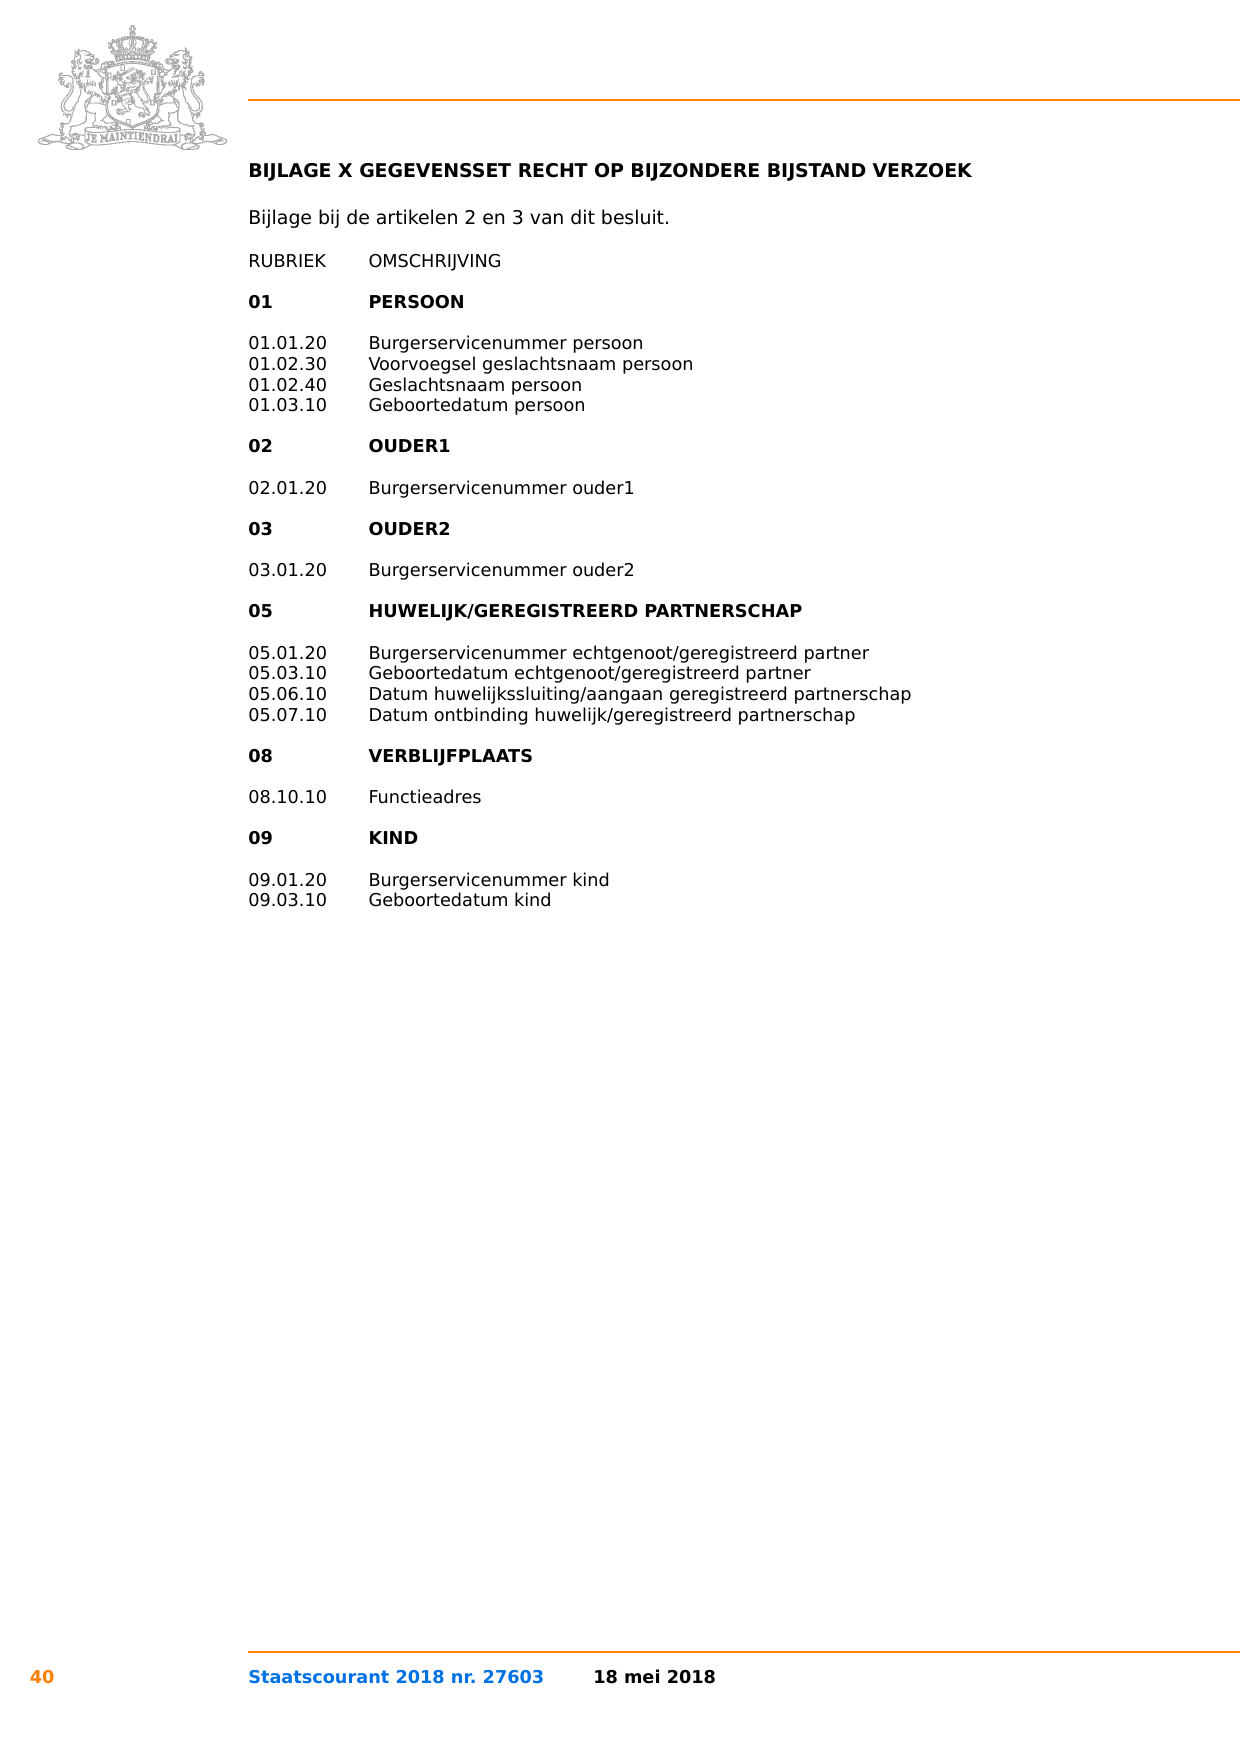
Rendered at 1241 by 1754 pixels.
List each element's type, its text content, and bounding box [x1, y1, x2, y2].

table_cell 05.03.10 [248, 663, 362, 684]
table_cell [248, 622, 362, 643]
table_cell 01.01.20 [248, 333, 362, 354]
table_cell [248, 271, 362, 292]
text Bijlage bij de artikelen 2 en 3 van dit besluit. [248, 207, 1163, 229]
table_cell OUDER2 [363, 519, 1163, 539]
table_cell 08 [248, 746, 362, 766]
table_cell 03 [248, 519, 362, 539]
table_cell KIND [363, 828, 1163, 849]
table_cell [248, 416, 362, 436]
subtitle BIJLAGE X GEGEVENSSET RECHT OP BIJZONDERE BIJSTAND VERZOEK [248, 160, 1163, 182]
table_cell [363, 313, 1163, 333]
table_cell Burgerservicenummer persoon [363, 333, 1163, 354]
table_cell HUWELIJK/GEREGISTREERD PARTNERSCHAP [363, 601, 1163, 622]
table_cell [363, 622, 1163, 643]
table_cell 01.02.30 [248, 354, 362, 374]
table_cell Burgerservicenummer kind [363, 870, 1163, 890]
picture [38, 25, 227, 150]
table_cell Geboortedatum echtgenoot/geregistreerd partner [363, 663, 1163, 684]
table_cell [248, 849, 362, 869]
table_cell [363, 808, 1163, 828]
table_cell 05.06.10 [248, 684, 362, 704]
table_cell Geslachtsnaam persoon [363, 375, 1163, 395]
table_cell [248, 808, 362, 828]
table_cell [363, 416, 1163, 436]
table_cell [363, 271, 1163, 292]
table_cell [248, 498, 362, 519]
table_cell 09.03.10 [248, 890, 362, 911]
table_cell Datum ontbinding huwelijk/geregistreerd partnerschap [363, 705, 1163, 725]
table_cell 09 [248, 828, 362, 849]
table_header RUBRIEK [248, 251, 362, 271]
table_cell 01 [248, 292, 362, 313]
table_cell 02.01.20 [248, 478, 362, 498]
table_cell [363, 457, 1163, 478]
table_cell VERBLIJFPLAATS [363, 746, 1163, 766]
table_cell [363, 581, 1163, 601]
table_cell [363, 849, 1163, 869]
table_cell Geboortedatum kind [363, 890, 1163, 911]
table_cell Datum huwelijkssluiting/aangaan geregistreerd partnerschap [363, 684, 1163, 704]
table_cell [248, 581, 362, 601]
table_cell 08.10.10 [248, 787, 362, 808]
table_cell 05.01.20 [248, 643, 362, 663]
table_cell [248, 540, 362, 560]
table_cell Geboortedatum persoon [363, 395, 1163, 416]
table_cell [248, 725, 362, 746]
table_cell Burgerservicenummer ouder2 [363, 560, 1163, 581]
table_cell [363, 725, 1163, 746]
table_header OMSCHRIJVING [363, 251, 1163, 271]
table_cell 01.03.10 [248, 395, 362, 416]
table_cell 05.07.10 [248, 705, 362, 725]
table_cell Voorvoegsel geslachtsnaam persoon [363, 354, 1163, 374]
table_cell 02 [248, 436, 362, 457]
table_cell [248, 766, 362, 787]
table_cell 03.01.20 [248, 560, 362, 581]
table_cell [248, 313, 362, 333]
table_cell PERSOON [363, 292, 1163, 313]
table_cell OUDER1 [363, 436, 1163, 457]
table_cell [363, 540, 1163, 560]
table_cell [248, 457, 362, 478]
table_cell 05 [248, 601, 362, 622]
table_cell Burgerservicenummer echtgenoot/geregistreerd partner [363, 643, 1163, 663]
table_cell Functieadres [363, 787, 1163, 808]
table_cell [363, 766, 1163, 787]
table_cell Burgerservicenummer ouder1 [363, 478, 1163, 498]
table_cell [363, 498, 1163, 519]
table_cell 01.02.40 [248, 375, 362, 395]
table_cell 09.01.20 [248, 870, 362, 890]
